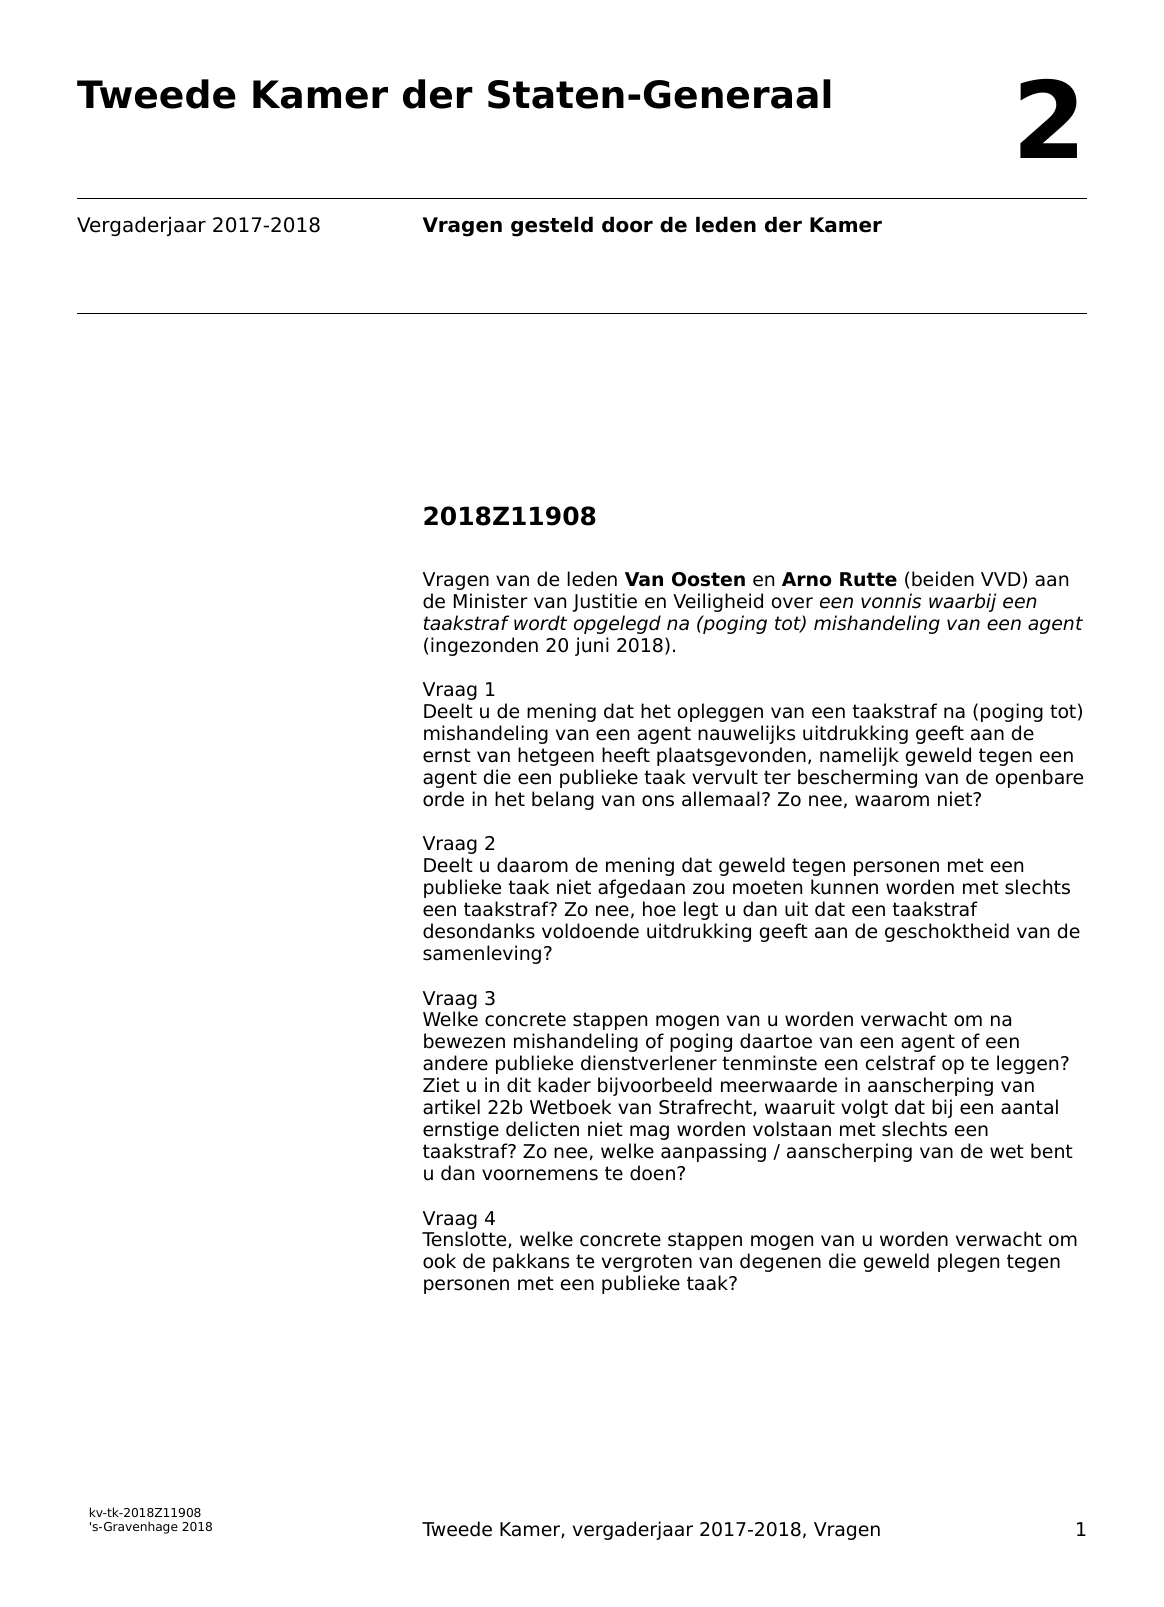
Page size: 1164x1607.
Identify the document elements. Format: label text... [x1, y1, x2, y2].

text 's-Gravenhage 2018 [88, 1520, 323, 1534]
table_header Tweede Kamer der Staten-Generaal [77, 59, 886, 198]
text Vraag 3 [422, 987, 1087, 1009]
text Deelt u daarom de mening dat geweld tegen personen met een publieke taak niet afgedaan zou moeten kunnen worden met slechts een taakstraf? Zo nee, hoe legt u dan uit dat een taakstraf desondanks voldoende uitdrukking geeft aan de geschoktheid van de samenleving? [422, 855, 1087, 965]
table_header 2 [886, 59, 1087, 198]
table_cell Vergaderjaar 2017-2018 [77, 199, 422, 313]
text Welke concrete stappen mogen van u worden verwacht om na bewezen mishandeling of poging daartoe van een agent of een andere publieke dienstverlener tenminste een celstraf op te leggen? Ziet u in dit kader bijvoorbeeld meerwaarde in aanscherping van artikel 22b Wetboek van Strafrecht, waaruit volgt dat bij een aantal ernstige delicten niet mag worden volstaan met slechts een taakstraf? Zo nee, welke aanpassing / aanscherping van de wet bent u dan voornemens te doen? [422, 1009, 1087, 1185]
text kv-tk-2018Z11908 [88, 1506, 323, 1520]
text Vraag 2 [422, 833, 1087, 855]
text Deelt u de mening dat het opleggen van een taakstraf na (poging tot) mishandeling van een agent nauwelijks uitdrukking geeft aan de ernst van hetgeen heeft plaatsgevonden, namelijk geweld tegen een agent die een publieke taak vervult ter bescherming van de openbare orde in het belang van ons allemaal? Zo nee, waarom niet? [422, 701, 1087, 811]
text Vraag 1 [422, 679, 1087, 701]
text Vragen van de leden Van Oosten en Arno Rutte (beiden VVD) aan de Minister van Justitie en Veiligheid over een vonnis waarbij een taakstraf wordt opgelegd na (poging tot) mishandeling van een agent (ingezonden 20 juni 2018). [422, 569, 1087, 657]
text Vraag 4 [422, 1207, 1087, 1229]
text Tenslotte, welke concrete stappen mogen van u worden verwacht om ook de pakkans te vergroten van degenen die geweld plegen tegen personen met een publieke taak? [422, 1229, 1087, 1295]
text 2018Z11908 [422, 502, 1087, 531]
table_cell Vragen gesteld door de leden der Kamer [422, 199, 1087, 313]
